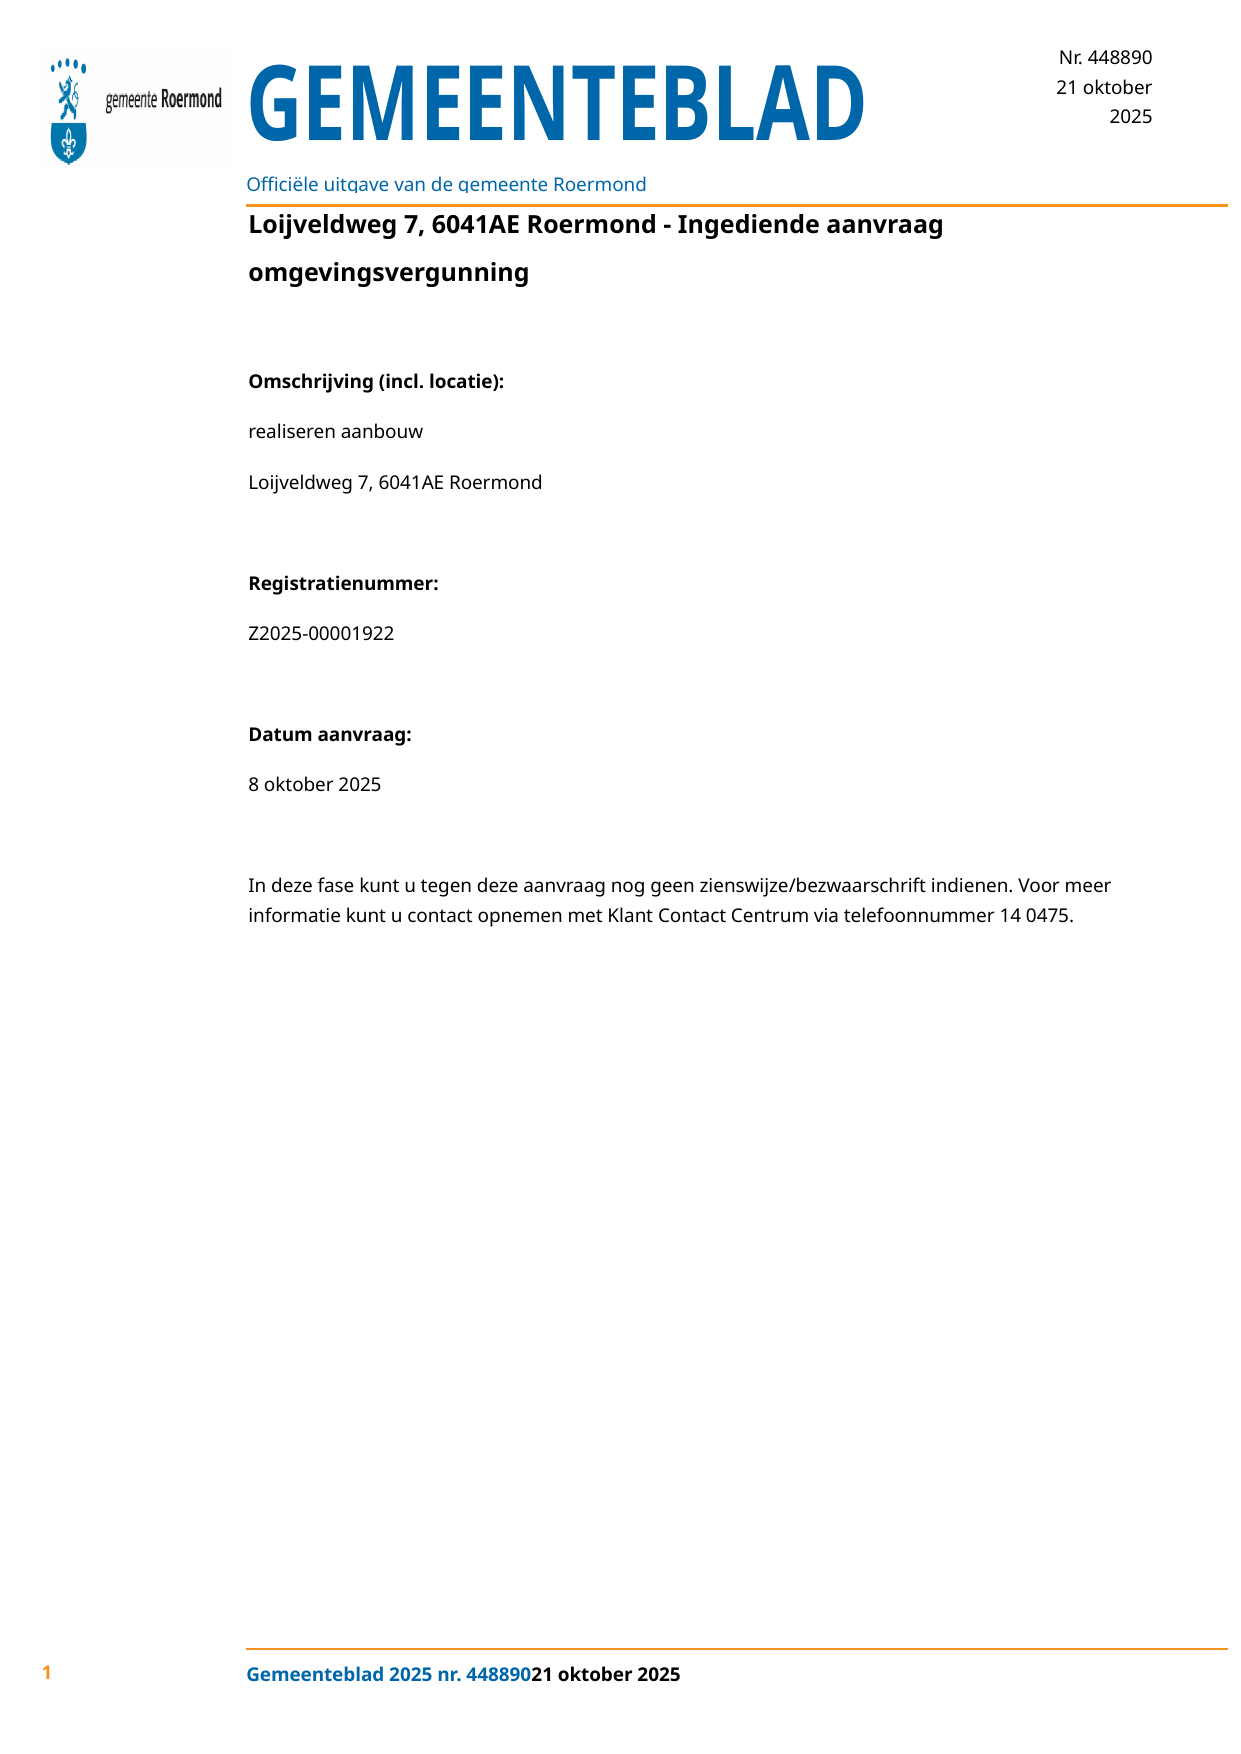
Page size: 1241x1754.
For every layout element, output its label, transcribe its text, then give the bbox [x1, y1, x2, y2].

text Loijveldweg 7, 6041AE Roermond [248, 469, 1152, 495]
text Datum aanvraag: [248, 721, 1152, 747]
text Loijveldweg 7, 6041AE Roermond - Ingediende aanvraag omgevingsvergunning [248, 207, 1152, 288]
text In deze fase kunt u tegen deze aanvraag nog geen zienswijze/bezwaarschrift indienen. Voor meer informatie kunt u contact opnemen met Klant Contact Centrum via telefoonnummer 14 0475. [248, 872, 1152, 928]
text Omschrijving (incl. locatie): [248, 368, 1152, 394]
text 8 oktober 2025 [248, 772, 1152, 797]
text realiseren aanbouw [248, 419, 1152, 444]
text Registratienummer: [248, 570, 1152, 596]
picture [41, 47, 231, 172]
text Z2025-00001922 [248, 620, 1152, 646]
